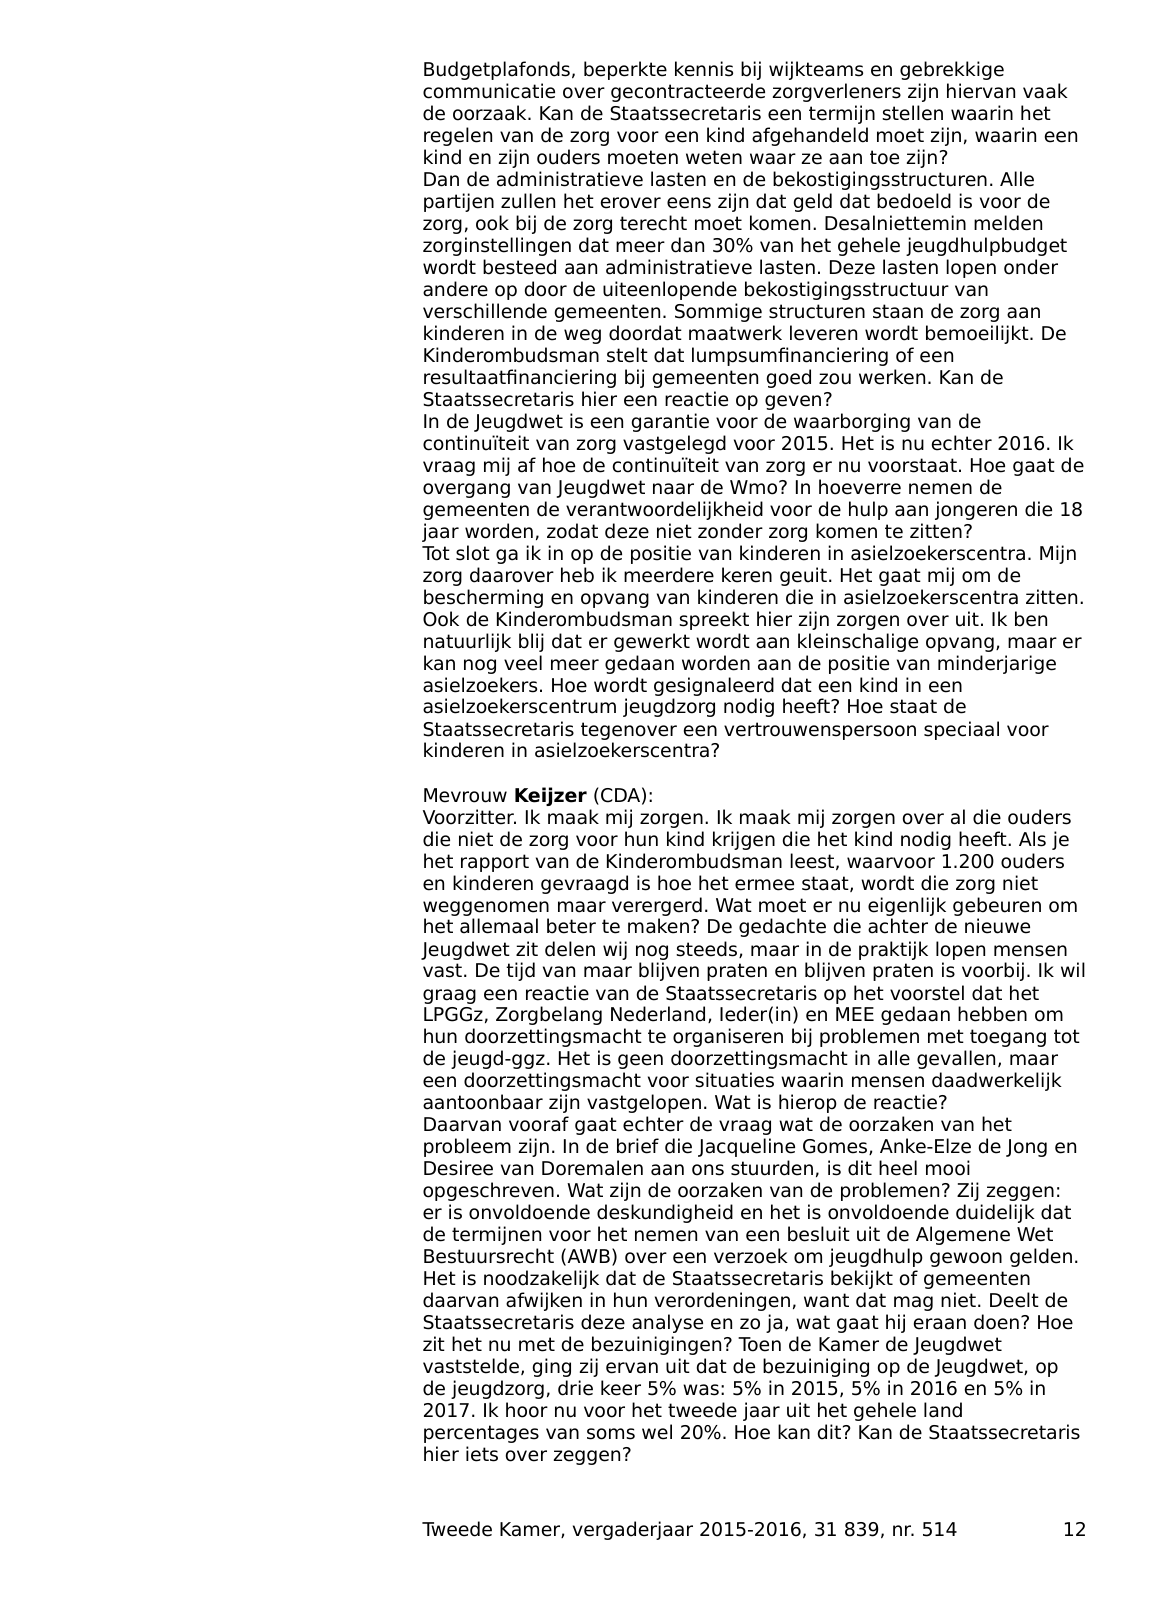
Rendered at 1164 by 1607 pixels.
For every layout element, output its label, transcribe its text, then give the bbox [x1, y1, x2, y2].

text Budgetplafonds, beperkte kennis bij wijkteams en gebrekkige communicatie over gecontracteerde zorgverleners zijn hiervan vaak de oorzaak. Kan de Staatssecretaris een termijn stellen waarin het regelen van de zorg voor een kind afgehandeld moet zijn, waarin een kind en zijn ouders moeten weten waar ze aan toe zijn? [422, 59, 1087, 169]
text In de Jeugdwet is een garantie voor de waarborging van de continuïteit van zorg vastgelegd voor 2015. Het is nu echter 2016. Ik vraag mij af hoe de continuïteit van zorg er nu voorstaat. Hoe gaat de overgang van Jeugdwet naar de Wmo? In hoeverre nemen de gemeenten de verantwoordelijkheid voor de hulp aan jongeren die 18 jaar worden, zodat deze niet zonder zorg komen te zitten? [422, 411, 1087, 543]
text Dan de administratieve lasten en de bekostigingsstructuren. Alle partijen zullen het erover eens zijn dat geld dat bedoeld is voor de zorg, ook bij de zorg terecht moet komen. Desalniettemin melden zorginstellingen dat meer dan 30% van het gehele jeugdhulpbudget wordt besteed aan administratieve lasten. Deze lasten lopen onder andere op door de uiteenlopende bekostigingsstructuur van verschillende gemeenten. Sommige structuren staan de zorg aan kinderen in de weg doordat maatwerk leveren wordt bemoeilijkt. De Kinderombudsman stelt dat lumpsumfinanciering of een resultaatfinanciering bij gemeenten goed zou werken. Kan de Staatssecretaris hier een reactie op geven? [422, 169, 1087, 411]
text Mevrouw Keijzer (CDA): [422, 784, 1087, 807]
text Daarvan vooraf gaat echter de vraag wat de oorzaken van het probleem zijn. In de brief die Jacqueline Gomes, Anke-Elze de Jong en Desiree van Doremalen aan ons stuurden, is dit heel mooi opgeschreven. Wat zijn de oorzaken van de problemen? Zij zeggen: er is onvoldoende deskundigheid en het is onvoldoende duidelijk dat de termijnen voor het nemen van een besluit uit de Algemene Wet Bestuursrecht (AWB) over een verzoek om jeugdhulp gewoon gelden. Het is noodzakelijk dat de Staatssecretaris bekijkt of gemeenten daarvan afwijken in hun verordeningen, want dat mag niet. Deelt de Staatssecretaris deze analyse en zo ja, wat gaat hij eraan doen? Hoe zit het nu met de bezuinigingen? Toen de Kamer de Jeugdwet vaststelde, ging zij ervan uit dat de bezuiniging op de Jeugdwet, op de jeugdzorg, drie keer 5% was: 5% in 2015, 5% in 2016 en 5% in 2017. Ik hoor nu voor het tweede jaar uit het gehele land percentages van soms wel 20%. Hoe kan dit? Kan de Staatssecretaris hier iets over zeggen? [422, 1114, 1087, 1466]
text Tot slot ga ik in op de positie van kinderen in asielzoekerscentra. Mijn zorg daarover heb ik meerdere keren geuit. Het gaat mij om de bescherming en opvang van kinderen die in asielzoekerscentra zitten. Ook de Kinderombudsman spreekt hier zijn zorgen over uit. Ik ben natuurlijk blij dat er gewerkt wordt aan kleinschalige opvang, maar er kan nog veel meer gedaan worden aan de positie van minderjarige asielzoekers. Hoe wordt gesignaleerd dat een kind in een asielzoekerscentrum jeugdzorg nodig heeft? Hoe staat de Staatssecretaris tegenover een vertrouwenspersoon speciaal voor kinderen in asielzoekerscentra? [422, 543, 1087, 762]
text Voorzitter. Ik maak mij zorgen. Ik maak mij zorgen over al die ouders die niet de zorg voor hun kind krijgen die het kind nodig heeft. Als je het rapport van de Kinderombudsman leest, waarvoor 1.200 ouders en kinderen gevraagd is hoe het ermee staat, wordt die zorg niet weggenomen maar verergerd. Wat moet er nu eigenlijk gebeuren om het allemaal beter te maken? De gedachte die achter de nieuwe Jeugdwet zit delen wij nog steeds, maar in de praktijk lopen mensen vast. De tijd van maar blijven praten en blijven praten is voorbij. Ik wil graag een reactie van de Staatssecretaris op het voorstel dat het LPGGz, Zorgbelang Nederland, Ieder(in) en MEE gedaan hebben om hun doorzettingsmacht te organiseren bij problemen met toegang tot de jeugd-ggz. Het is geen doorzettingsmacht in alle gevallen, maar een doorzettingsmacht voor situaties waarin mensen daadwerkelijk aantoonbaar zijn vastgelopen. Wat is hierop de reactie? [422, 807, 1087, 1114]
